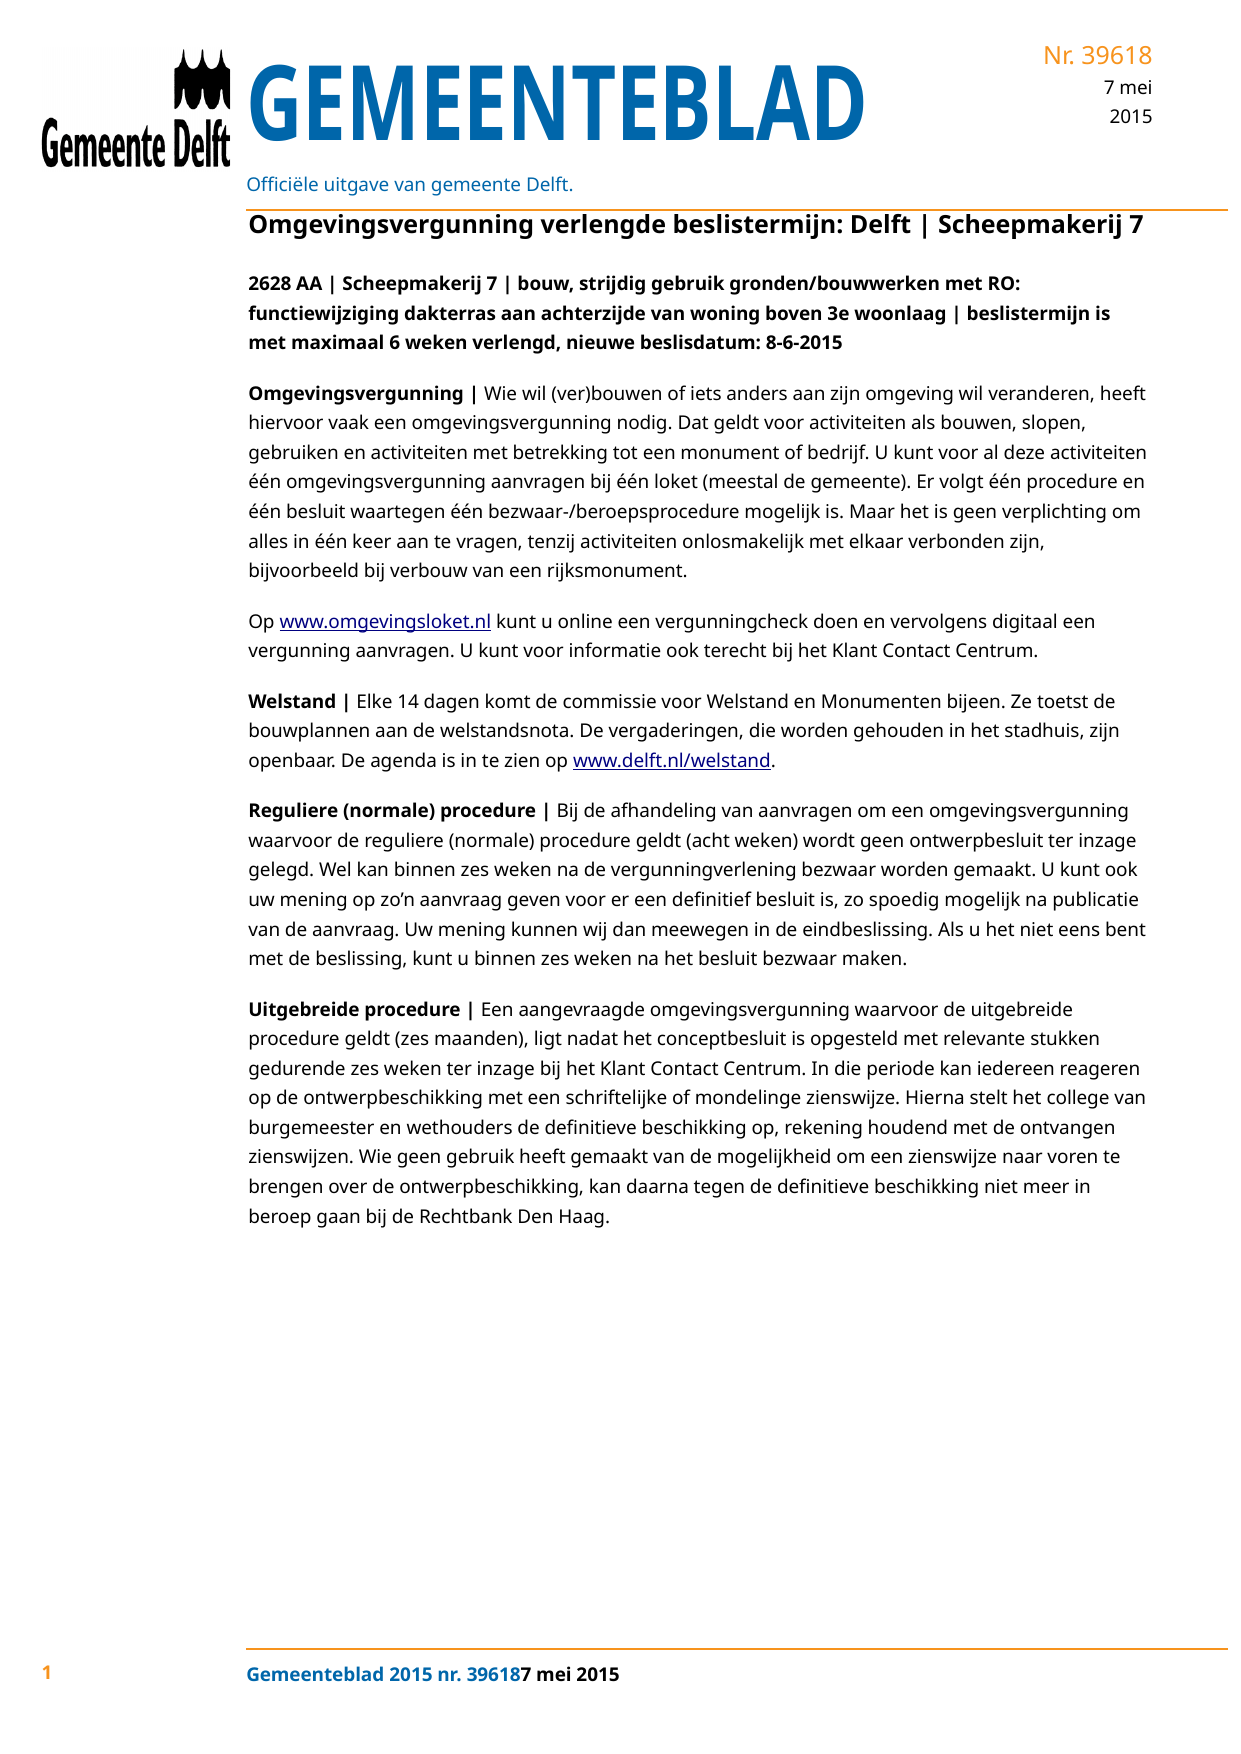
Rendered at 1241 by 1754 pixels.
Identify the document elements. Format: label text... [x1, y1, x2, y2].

picture [41, 47, 231, 172]
text Welstand | Elke 14 dagen komt de commissie voor Welstand en Monumenten bijeen. Ze toetst de bouwplannen aan de welstandsnota. De vergaderingen, die worden gehouden in het stadhuis, zijn openbaar. De agenda is in te zien op www.delft.nl/welstand. [248, 688, 1152, 773]
text 2628 AA | Scheepmakerij 7 | bouw, strijdig gebruik gronden/bouwwerken met RO: functiewijziging dakterras aan achterzijde van woning boven 3e woonlaag | beslistermijn is met maximaal 6 weken verlengd, nieuwe beslisdatum: 8-6-2015 [248, 270, 1152, 355]
text Omgevingsvergunning verlengde beslistermijn: Delft | Scheepmakerij 7 [248, 211, 1152, 241]
text Op www.omgevingsloket.nl kunt u online een vergunningcheck doen en vervolgens digitaal een vergunning aanvragen. U kunt voor informatie ook terecht bij het Klant Contact Centrum. [248, 608, 1152, 663]
text Omgevingsvergunning | Wie wil (ver)bouwen of iets anders aan zijn omgeving wil veranderen, heeft hiervoor vaak een omgevingsvergunning nodig. Dat geldt voor activiteiten als bouwen, slopen, gebruiken en activiteiten met betrekking tot een monument of bedrijf. U kunt voor al deze activiteiten één omgevingsvergunning aanvragen bij één loket (meestal de gemeente). Er volgt één procedure en één besluit waartegen één bezwaar-/beroepsprocedure mogelijk is. Maar het is geen verplichting om alles in één keer aan te vragen, tenzij activiteiten onlosmakelijk met elkaar verbonden zijn, bijvoorbeeld bij verbouw van een rijksmonument. [248, 380, 1152, 583]
text Uitgebreide procedure | Een aangevraagde omgevingsvergunning waarvoor de uitgebreide procedure geldt (zes maanden), ligt nadat het conceptbesluit is opgesteld met relevante stukken gedurende zes weken ter inzage bij het Klant Contact Centrum. In die periode kan iedereen reageren op de ontwerpbeschikking met een schriftelijke of mondelinge zienswijze. Hierna stelt het college van burgemeester en wethouders de definitieve beschikking op, rekening houdend met de ontvangen zienswijzen. Wie geen gebruik heeft gemaakt van de mogelijkheid om een zienswijze naar voren te brengen over de ontwerpbeschikking, kan daarna tegen de definitieve beschikking niet meer in beroep gaan bij de Rechtbank Den Haag. [248, 996, 1152, 1228]
text Reguliere (normale) procedure | Bij de afhandeling van aanvragen om een omgevingsvergunning waarvoor de reguliere (normale) procedure geldt (acht weken) wordt geen ontwerpbesluit ter inzage gelegd. Wel kan binnen zes weken na de vergunningverlening bezwaar worden gemaakt. U kunt ook uw mening op zo’n aanvraag geven voor er een definitief besluit is, zo spoedig mogelijk na publicatie van de aanvraag. Uw mening kunnen wij dan meewegen in de eindbeslissing. Als u het niet eens bent met de beslissing, kunt u binnen zes weken na het besluit bezwaar maken. [248, 797, 1152, 971]
